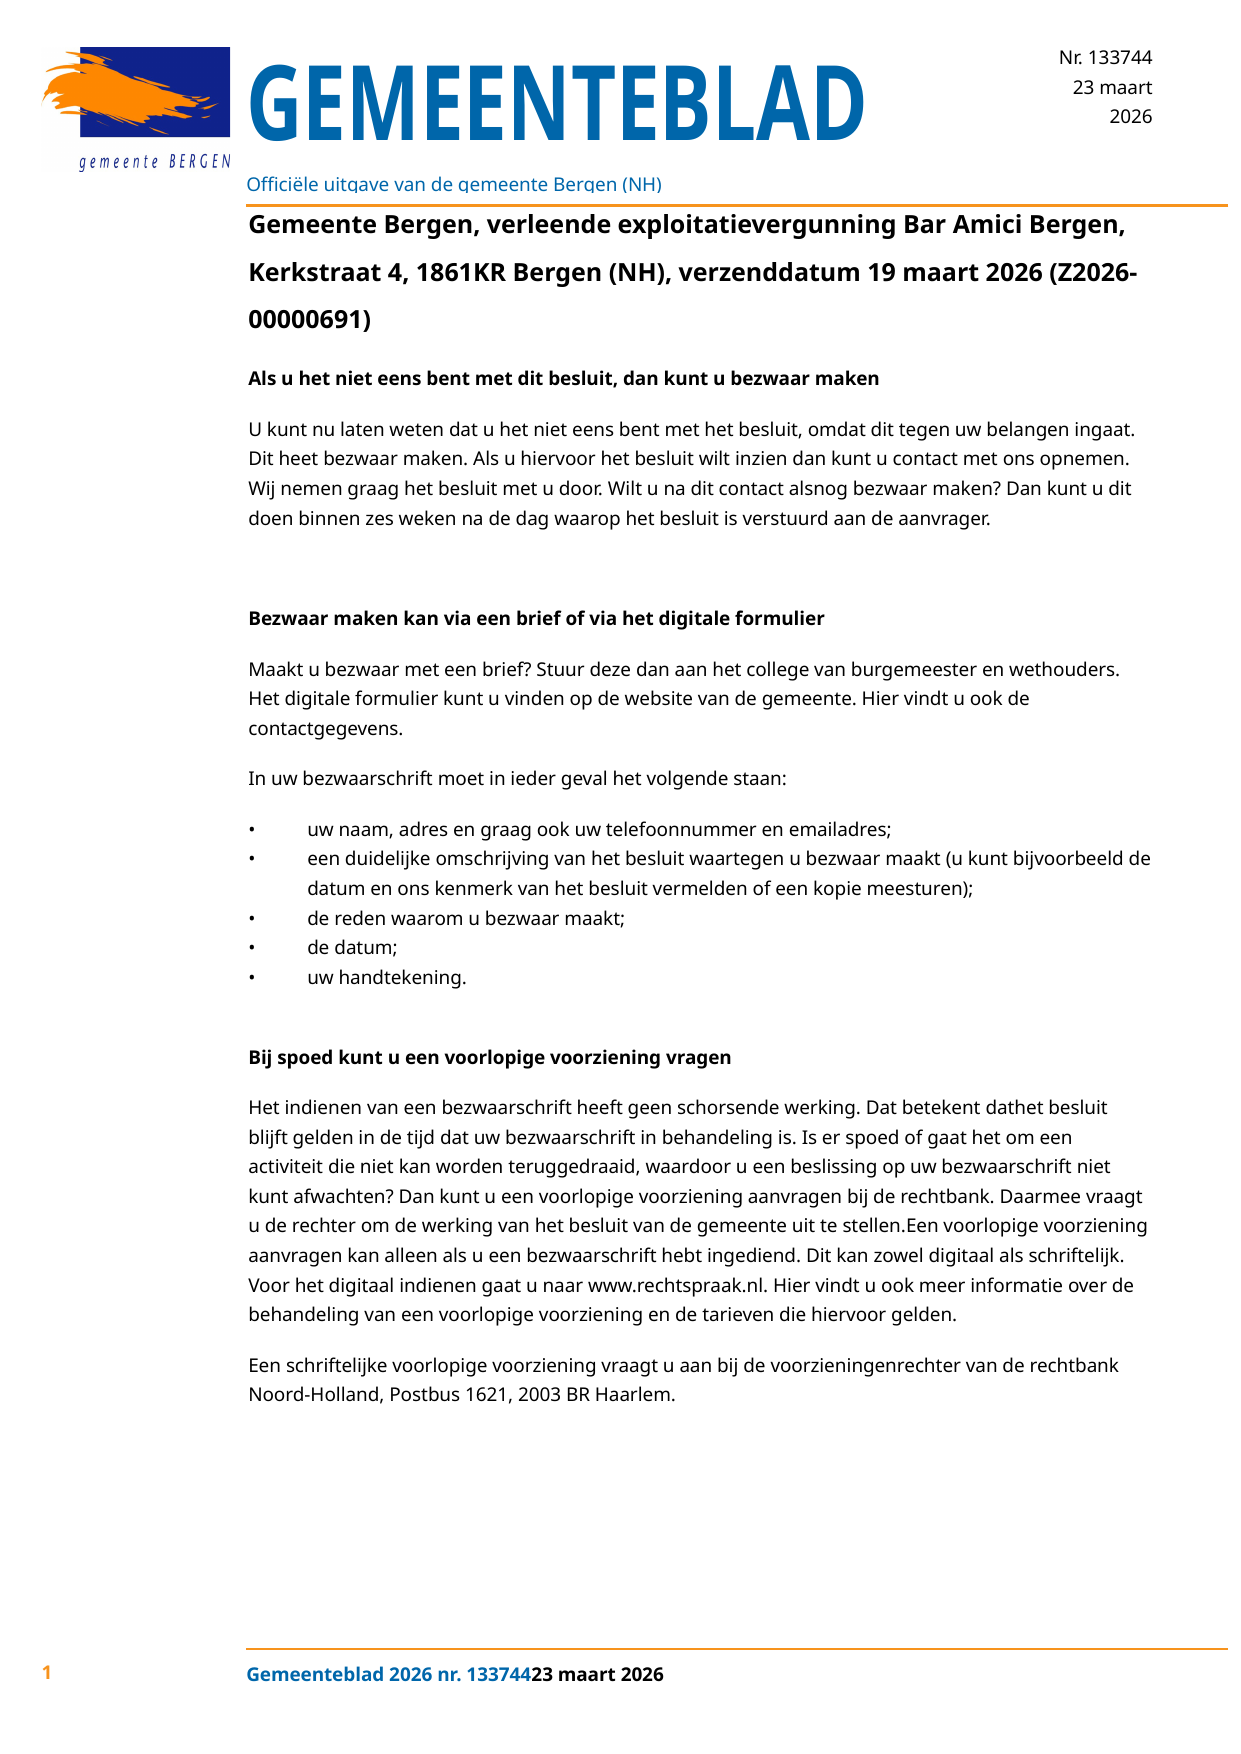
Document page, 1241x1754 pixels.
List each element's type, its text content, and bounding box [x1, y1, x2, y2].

text Als u het niet eens bent met dit besluit, dan kunt u bezwaar maken [248, 366, 1152, 391]
list de datum; [248, 934, 1152, 960]
text Het indienen van een bezwaarschrift heeft geen schorsende werking. Dat betekent dathet besluit blijft gelden in de tijd dat uw bezwaarschrift in behandeling is. Is er spoed of gaat het om een activiteit die niet kan worden teruggedraaid, waardoor u een beslissing op uw bezwaarschrift niet kunt afwachten? Dan kunt u een voorlopige voorziening aanvragen bij de rechtbank. Daarmee vraagt u de rechter om de werking van het besluit van de gemeente uit te stellen.Een voorlopige voorziening aanvragen kan alleen als u een bezwaarschrift hebt ingediend. Dit kan zowel digitaal als schriftelijk. Voor het digitaal indienen gaat u naar www.rechtspraak.nl. Hier vindt u ook meer informatie over de behandeling van een voorlopige voorziening en de tarieven die hiervoor gelden. [248, 1094, 1152, 1327]
list uw handtekening. [248, 964, 1152, 989]
text Een schriftelijke voorlopige voorziening vraagt u aan bij de voorzieningenrechter van de rechtbank Noord-Holland, Postbus 1621, 2003 BR Haarlem. [248, 1352, 1152, 1407]
text Maakt u bezwaar met een brief? Stuur deze dan aan het college van burgemeester en wethouders. Het digitale formulier kunt u vinden op de website van de gemeente. Hier vindt u ook de contactgegevens. [248, 656, 1152, 741]
text Gemeente Bergen, verleende exploitatievergunning Bar Amici Bergen, Kerkstraat 4, 1861KR Bergen (NH), verzenddatum 19 maart 2026 (Z2026-00000691) [248, 207, 1152, 336]
text Bezwaar maken kan via een brief of via het digitale formulier [248, 606, 1152, 631]
list uw naam, adres en graag ook uw telefoonnummer en emailadres; [248, 816, 1152, 842]
text U kunt nu laten weten dat u het niet eens bent met het besluit, omdat dit tegen uw belangen ingaat. Dit heet bezwaar maken. Als u hiervoor het besluit wilt inzien dan kunt u contact met ons opnemen. Wij nemen graag het besluit met u door. Wilt u na dit contact alsnog bezwaar maken? Dan kunt u dit doen binnen zes weken na de dag waarop het besluit is verstuurd aan de aanvrager. [248, 416, 1152, 530]
text Bij spoed kunt u een voorlopige voorziening vragen [248, 1044, 1152, 1069]
list de reden waarom u bezwaar maakt; [248, 905, 1152, 930]
list een duidelijke omschrijving van het besluit waartegen u bezwaar maakt (u kunt bijvoorbeeld de datum en ons kenmerk van het besluit vermelden of een kopie meesturen); [248, 846, 1152, 901]
text In uw bezwaarschrift moet in ieder geval het volgende staan: [248, 766, 1152, 791]
picture [41, 47, 231, 172]
